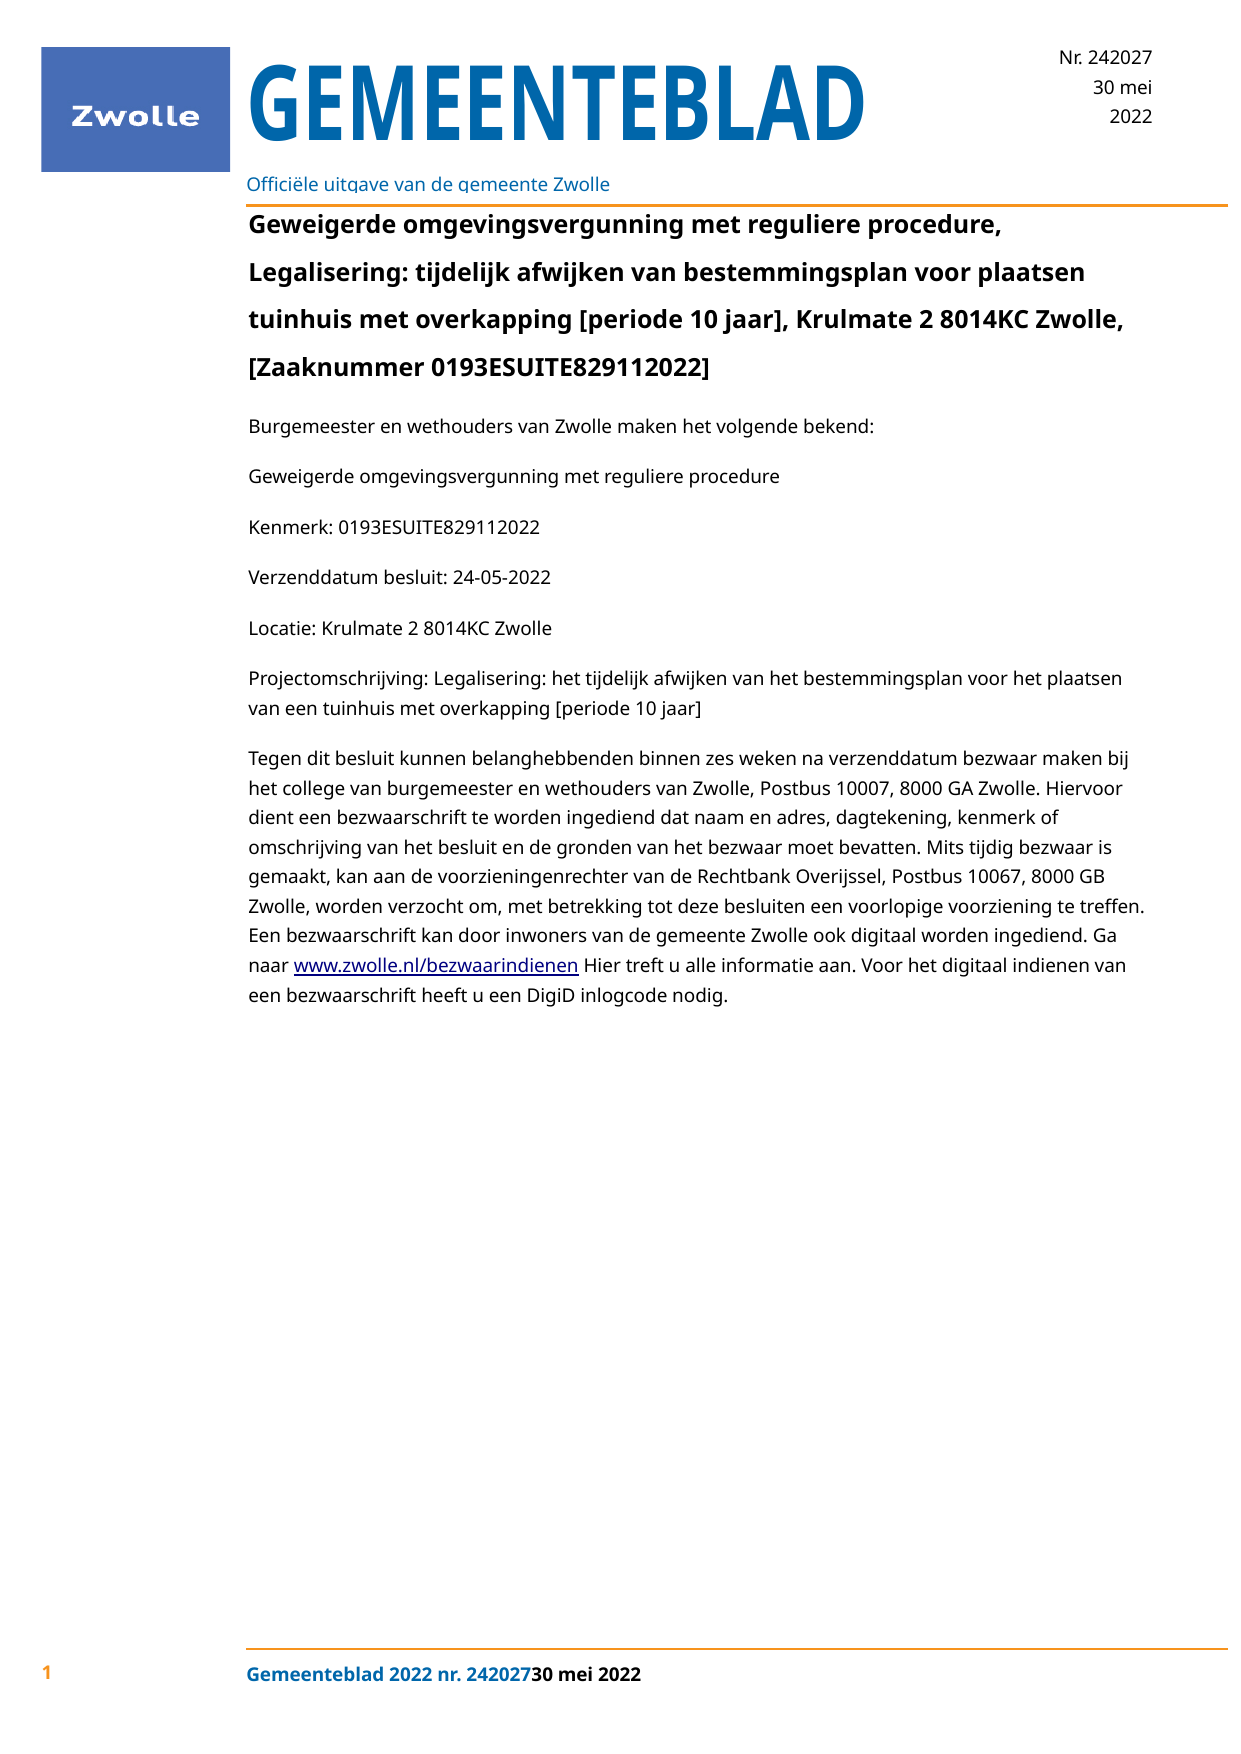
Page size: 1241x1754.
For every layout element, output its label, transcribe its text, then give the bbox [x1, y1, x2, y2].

text Geweigerde omgevingsvergunning met reguliere procedure [248, 463, 1152, 489]
text Verzenddatum besluit: 24-05-2022 [248, 564, 1152, 590]
text Kenmerk: 0193ESUITE829112022 [248, 514, 1152, 540]
text Projectomschrijving: Legalisering: het tijdelijk afwijken van het bestemmingsplan voor het plaatsen van een tuinhuis met overkapping [periode 10 jaar] [248, 665, 1152, 721]
text Tegen dit besluit kunnen belanghebbenden binnen zes weken na verzenddatum bezwaar maken bij het college van burgemeester en wethouders van Zwolle, Postbus 10007, 8000 GA Zwolle. Hiervoor dient een bezwaarschrift te worden ingediend dat naam en adres, dagtekening, kenmerk of omschrijving van het besluit en de gronden van het bezwaar moet bevatten. Mits tijdig bezwaar is gemaakt, kan aan de voorzieningenrechter van de Rechtbank Overijssel, Postbus 10067, 8000 GB Zwolle, worden verzocht om, met betrekking tot deze besluiten een voorlopige voorziening te treffen. Een bezwaarschrift kan door inwoners van de gemeente Zwolle ook digitaal worden ingediend. Ga naar www.zwolle.nl/bezwaarindienen Hier treft u alle informatie aan. Voor het digitaal indienen van een bezwaarschrift heeft u een DigiD inlogcode nodig. [248, 745, 1152, 1008]
text Geweigerde omgevingsvergunning met reguliere procedure, Legalisering: tijdelijk afwijken van bestemmingsplan voor plaatsen tuinhuis met overkapping [periode 10 jaar], Krulmate 2 8014KC Zwolle, [Zaaknummer 0193ESUITE829112022] [248, 207, 1152, 384]
picture [41, 47, 231, 172]
text Burgemeester en wethouders van Zwolle maken het volgende bekend: [248, 413, 1152, 439]
text Locatie: Krulmate 2 8014KC Zwolle [248, 615, 1152, 641]
